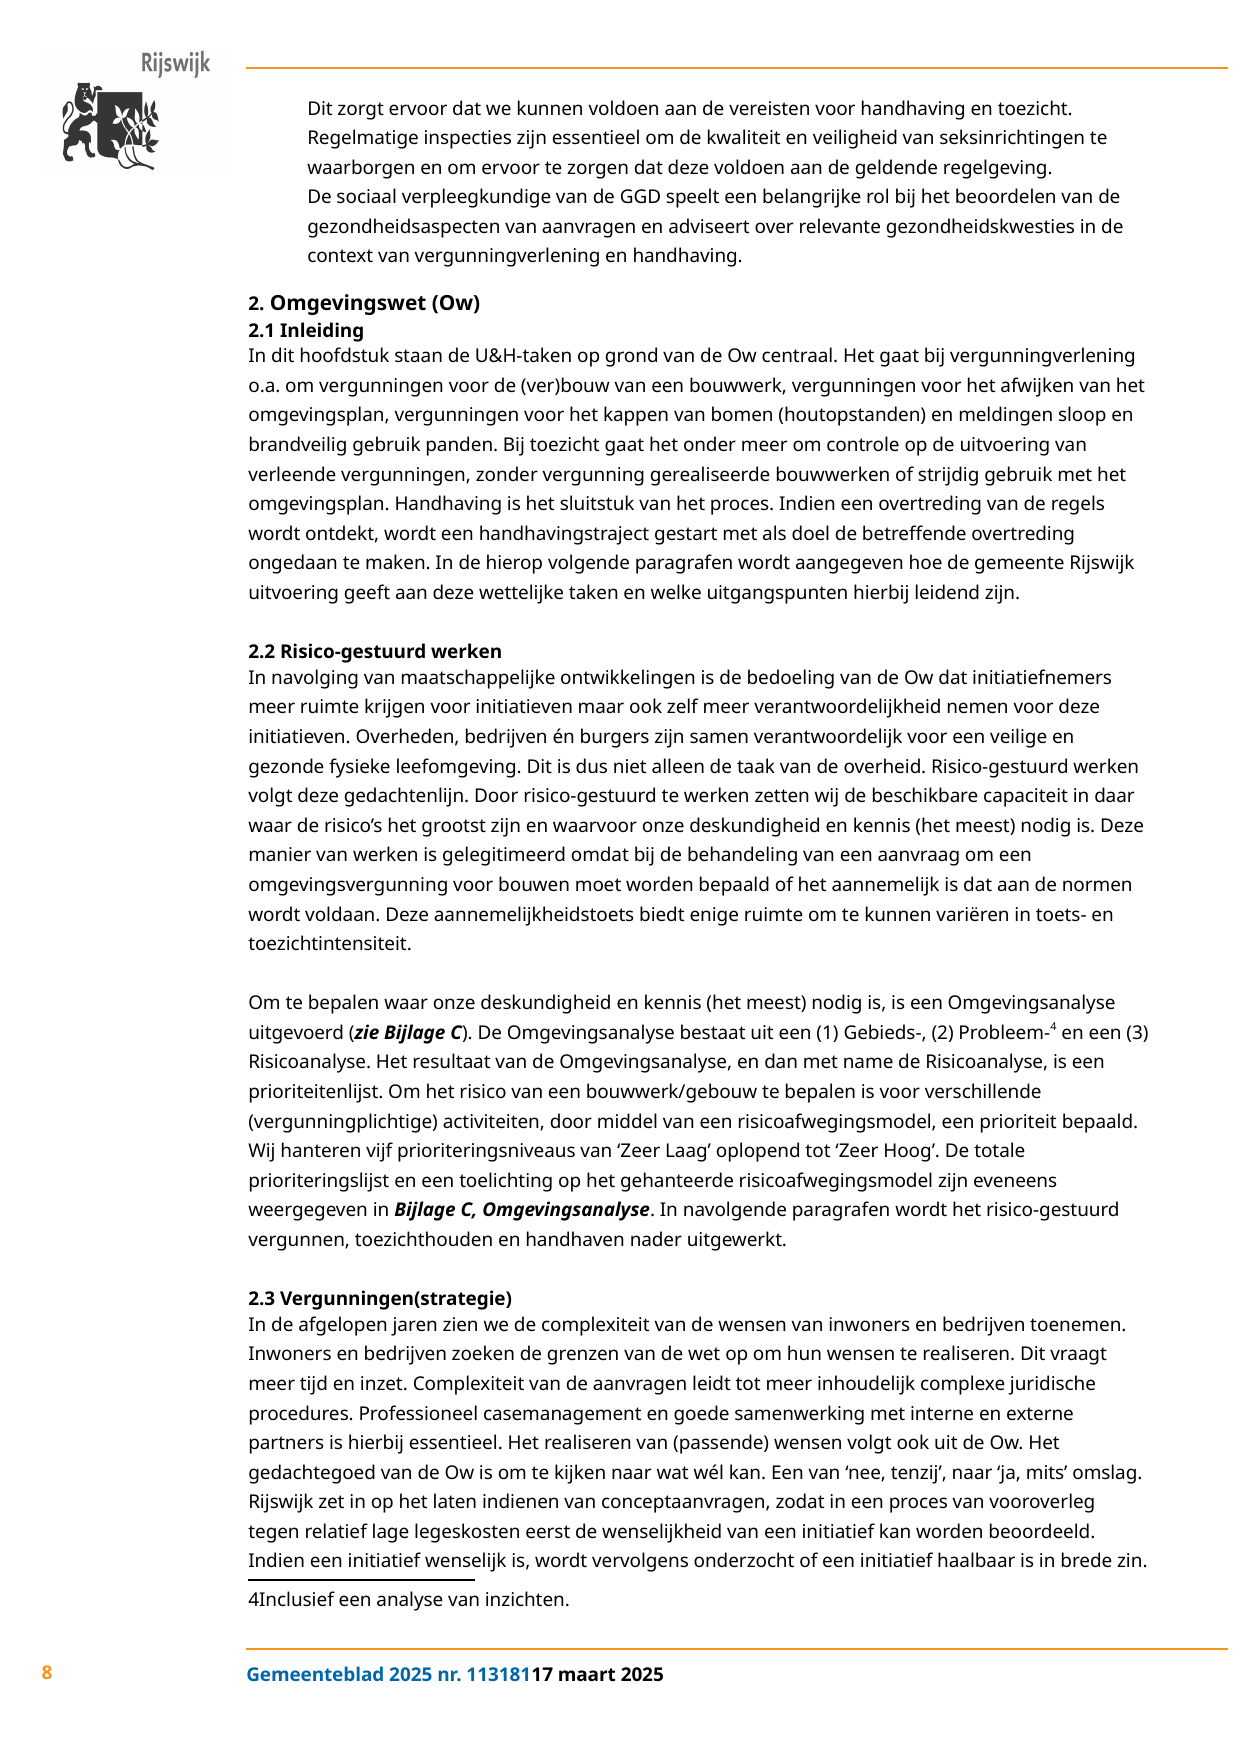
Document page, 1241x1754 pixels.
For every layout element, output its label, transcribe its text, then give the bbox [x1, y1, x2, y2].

text In navolging van maatschappelijke ontwikkelingen is de bedoeling van de Ow dat initiatiefnemers meer ruimte krijgen voor initiatieven maar ook zelf meer verantwoordelijkheid nemen voor deze initiatieven. Overheden, bedrijven én burgers zijn samen verantwoordelijk voor een veilige en gezonde fysieke leefomgeving. Dit is dus niet alleen de taak van de overheid. Risico-gestuurd werken volgt deze gedachtenlijn. Door risico-gestuurd te werken zetten wij de beschikbare capaciteit in daar waar de risico’s het grootst zijn en waarvoor onze deskundigheid en kennis (het meest) nodig is. Deze manier van werken is gelegitimeerd omdat bij de behandeling van een aanvraag om een omgevingsvergunning voor bouwen moet worden bepaald of het aannemelijk is dat aan de normen wordt voldaan. Deze aannemelijkheidstoets biedt enige ruimte om te kunnen variëren in toets- en toezichtintensiteit. [248, 664, 1152, 956]
text Om te bepalen waar onze deskundigheid en kennis (het meest) nodig is, is een Omgevingsanalyse uitgevoerd (zie Bijlage C). De Omgevingsanalyse bestaat uit een (1) Gebieds-, (2) Probleem- en een (3) Risicoanalyse. Het resultaat van de Omgevingsanalyse, en dan met name de Risicoanalyse, is een prioriteitenlijst. Om het risico van een bouwwerk/gebouw te bepalen is voor verschillende (vergunningplichtige) activiteiten, door middel van een risicoafwegingsmodel, een prioriteit bepaald. Wij hanteren vijf prioriteringsniveaus van ‘Zeer Laag’ oplopend tot ‘Zeer Hoog’. De totale prioriteringslijst en een toelichting op het gehanteerde risicoafwegingsmodel zijn eveneens weergegeven in Bijlage C, Omgevingsanalyse. In navolgende paragrafen wordt het risico-gestuurd vergunnen, toezichthouden en handhaven nader uitgewerkt. [248, 989, 1152, 1252]
list De sociaal verpleegkundige van de GGD speelt een belangrijke rol bij het beoordelen van de gezondheidsaspecten van aanvragen en adviseert over relevante gezondheidskwesties in de context van vergunningverlening en handhaving. [248, 183, 1152, 268]
text 2.1 Inleiding [248, 317, 1152, 342]
text 2.2 Risico-gestuurd werken [248, 638, 1152, 664]
text 2. Omgevingswet (Ow) [248, 288, 1152, 317]
text Inclusief een analyse van inzichten. [248, 1586, 1152, 1612]
text 2.3 Vergunningen(strategie) [248, 1285, 1152, 1311]
list Dit zorgt ervoor dat we kunnen voldoen aan de vereisten voor handhaving en toezicht. Regelmatige inspecties zijn essentieel om de kwaliteit en veiligheid van seksinrichtingen te waarborgen en om ervoor te zorgen dat deze voldoen aan de geldende regelgeving. [248, 95, 1152, 180]
picture [41, 47, 231, 172]
text In de afgelopen jaren zien we de complexiteit van de wensen van inwoners en bedrijven toenemen. Inwoners en bedrijven zoeken de grenzen van de wet op om hun wensen te realiseren. Dit vraagt meer tijd en inzet. Complexiteit van de aanvragen leidt tot meer inhoudelijk complexe juridische procedures. Professioneel casemanagement en goede samenwerking met interne en externe partners is hierbij essentieel. Het realiseren van (passende) wensen volgt ook uit de Ow. Het gedachtegoed van de Ow is om te kijken naar wat wél kan. Een van ‘nee, tenzij’, naar ‘ja, mits’ omslag. Rijswijk zet in op het laten indienen van conceptaanvragen, zodat in een proces van vooroverleg tegen relatief lage legeskosten eerst de wenselijkheid van een initiatief kan worden beoordeeld. Indien een initiatief wenselijk is, wordt vervolgens onderzocht of een initiatief haalbaar is in brede zin. [248, 1311, 1152, 1573]
text In dit hoofdstuk staan de U&H-taken op grond van de Ow centraal. Het gaat bij vergunningverlening o.a. om vergunningen voor de (ver)bouw van een bouwwerk, vergunningen voor het afwijken van het omgevingsplan, vergunningen voor het kappen van bomen (houtopstanden) en meldingen sloop en brandveilig gebruik panden. Bij toezicht gaat het onder meer om controle op de uitvoering van verleende vergunningen, zonder vergunning gerealiseerde bouwwerken of strijdig gebruik met het omgevingsplan. Handhaving is het sluitstuk van het proces. Indien een overtreding van de regels wordt ontdekt, wordt een handhavingstraject gestart met als doel de betreffende overtreding ongedaan te maken. In de hierop volgende paragrafen wordt aangegeven hoe de gemeente Rijswijk uitvoering geeft aan deze wettelijke taken en welke uitgangspunten hierbij leidend zijn. [248, 342, 1152, 605]
